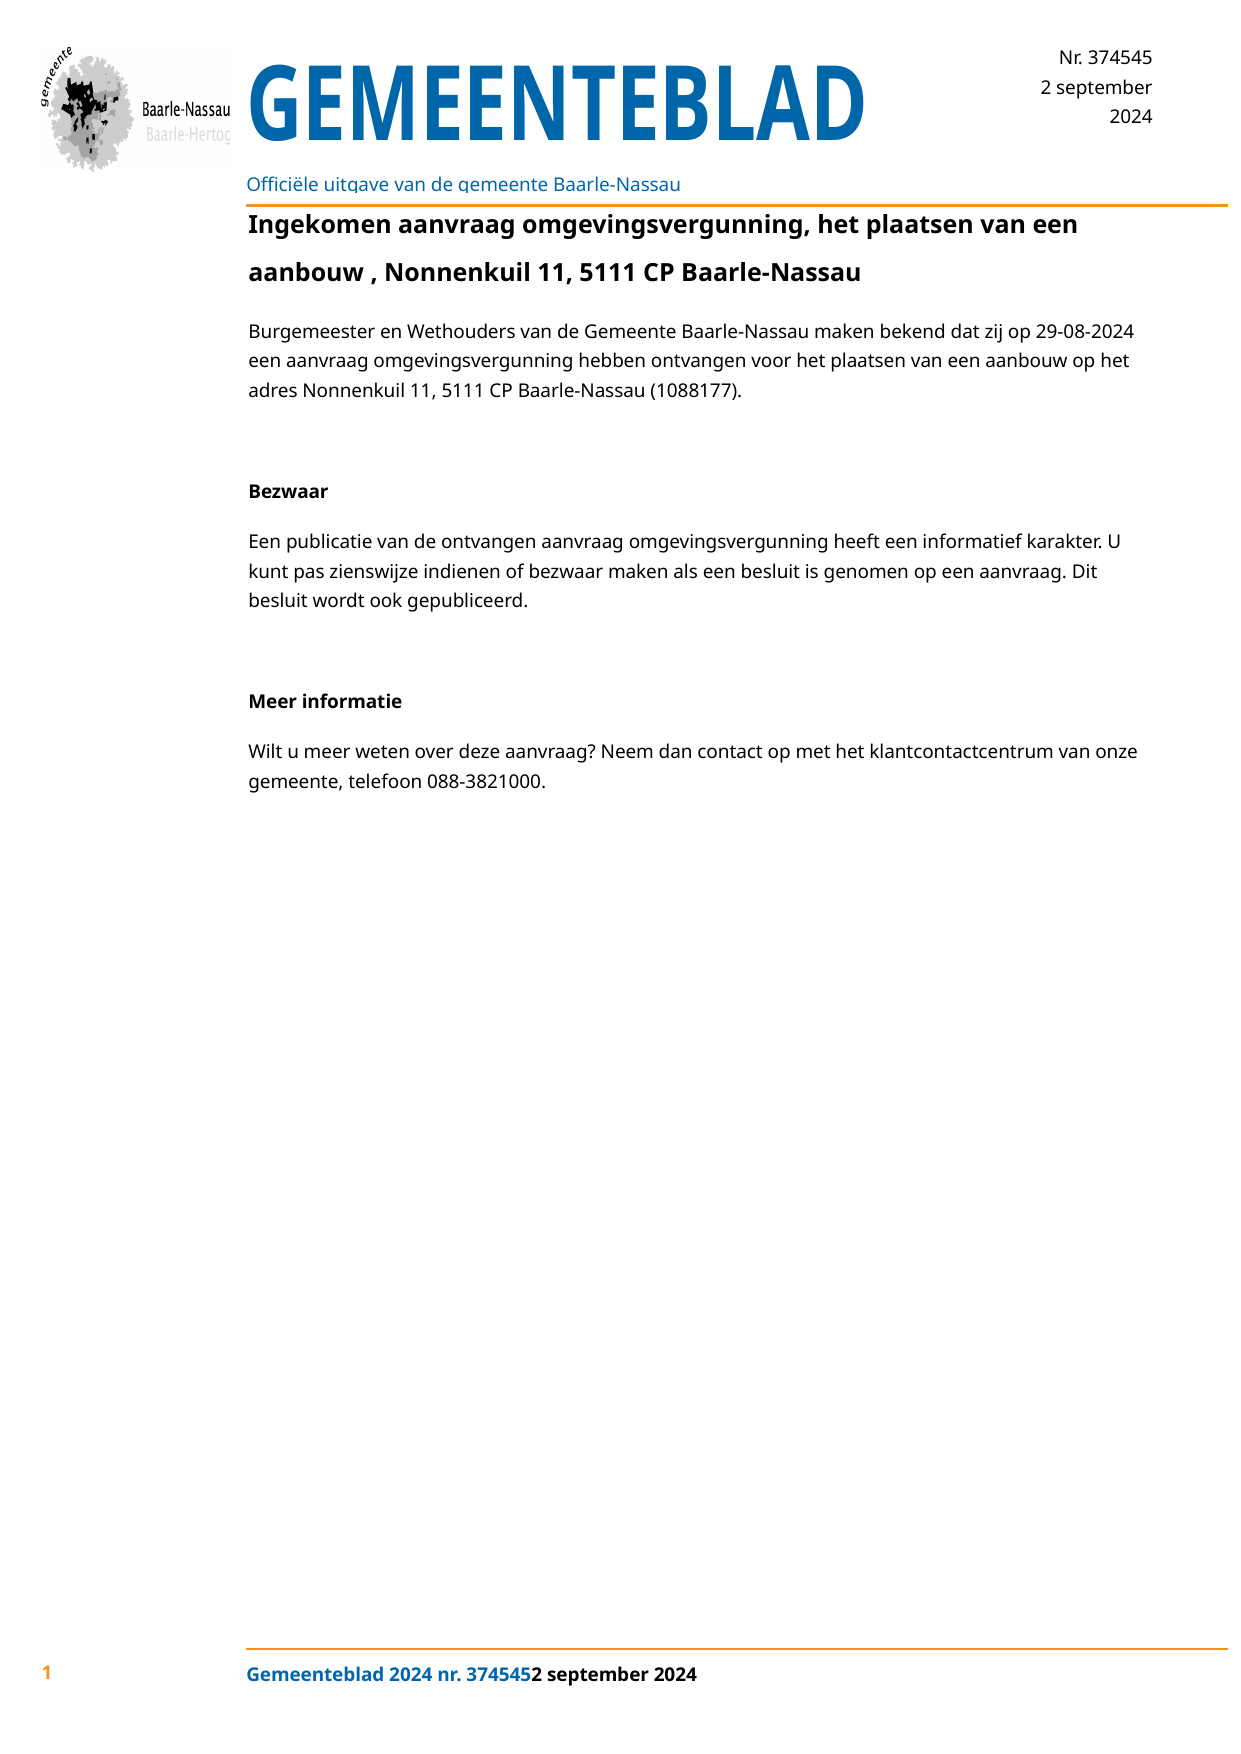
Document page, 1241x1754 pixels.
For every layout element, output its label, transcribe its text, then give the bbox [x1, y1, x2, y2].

text Bezwaar [248, 478, 1152, 504]
text Wilt u meer weten over deze aanvraag? Neem dan contact op met het klantcontactcentrum van onze gemeente, telefoon 088-3821000. [248, 739, 1152, 794]
text Meer informatie [248, 688, 1152, 714]
text Ingekomen aanvraag omgevingsvergunning, het plaatsen van een aanbouw , Nonnenkuil 11, 5111 CP Baarle-Nassau [248, 207, 1152, 288]
text Burgemeester en Wethouders van de Gemeente Baarle-Nassau maken bekend dat zij op 29-08-2024 een aanvraag omgevingsvergunning hebben ontvangen voor het plaatsen van een aanbouw op het adres Nonnenkuil 11, 5111 CP Baarle-Nassau (1088177). [248, 318, 1152, 403]
picture [41, 47, 231, 172]
text Een publicatie van de ontvangen aanvraag omgevingsvergunning heeft een informatief karakter. U kunt pas zienswijze indienen of bezwaar maken als een besluit is genomen op een aanvraag. Dit besluit wordt ook gepubliceerd. [248, 528, 1152, 613]
